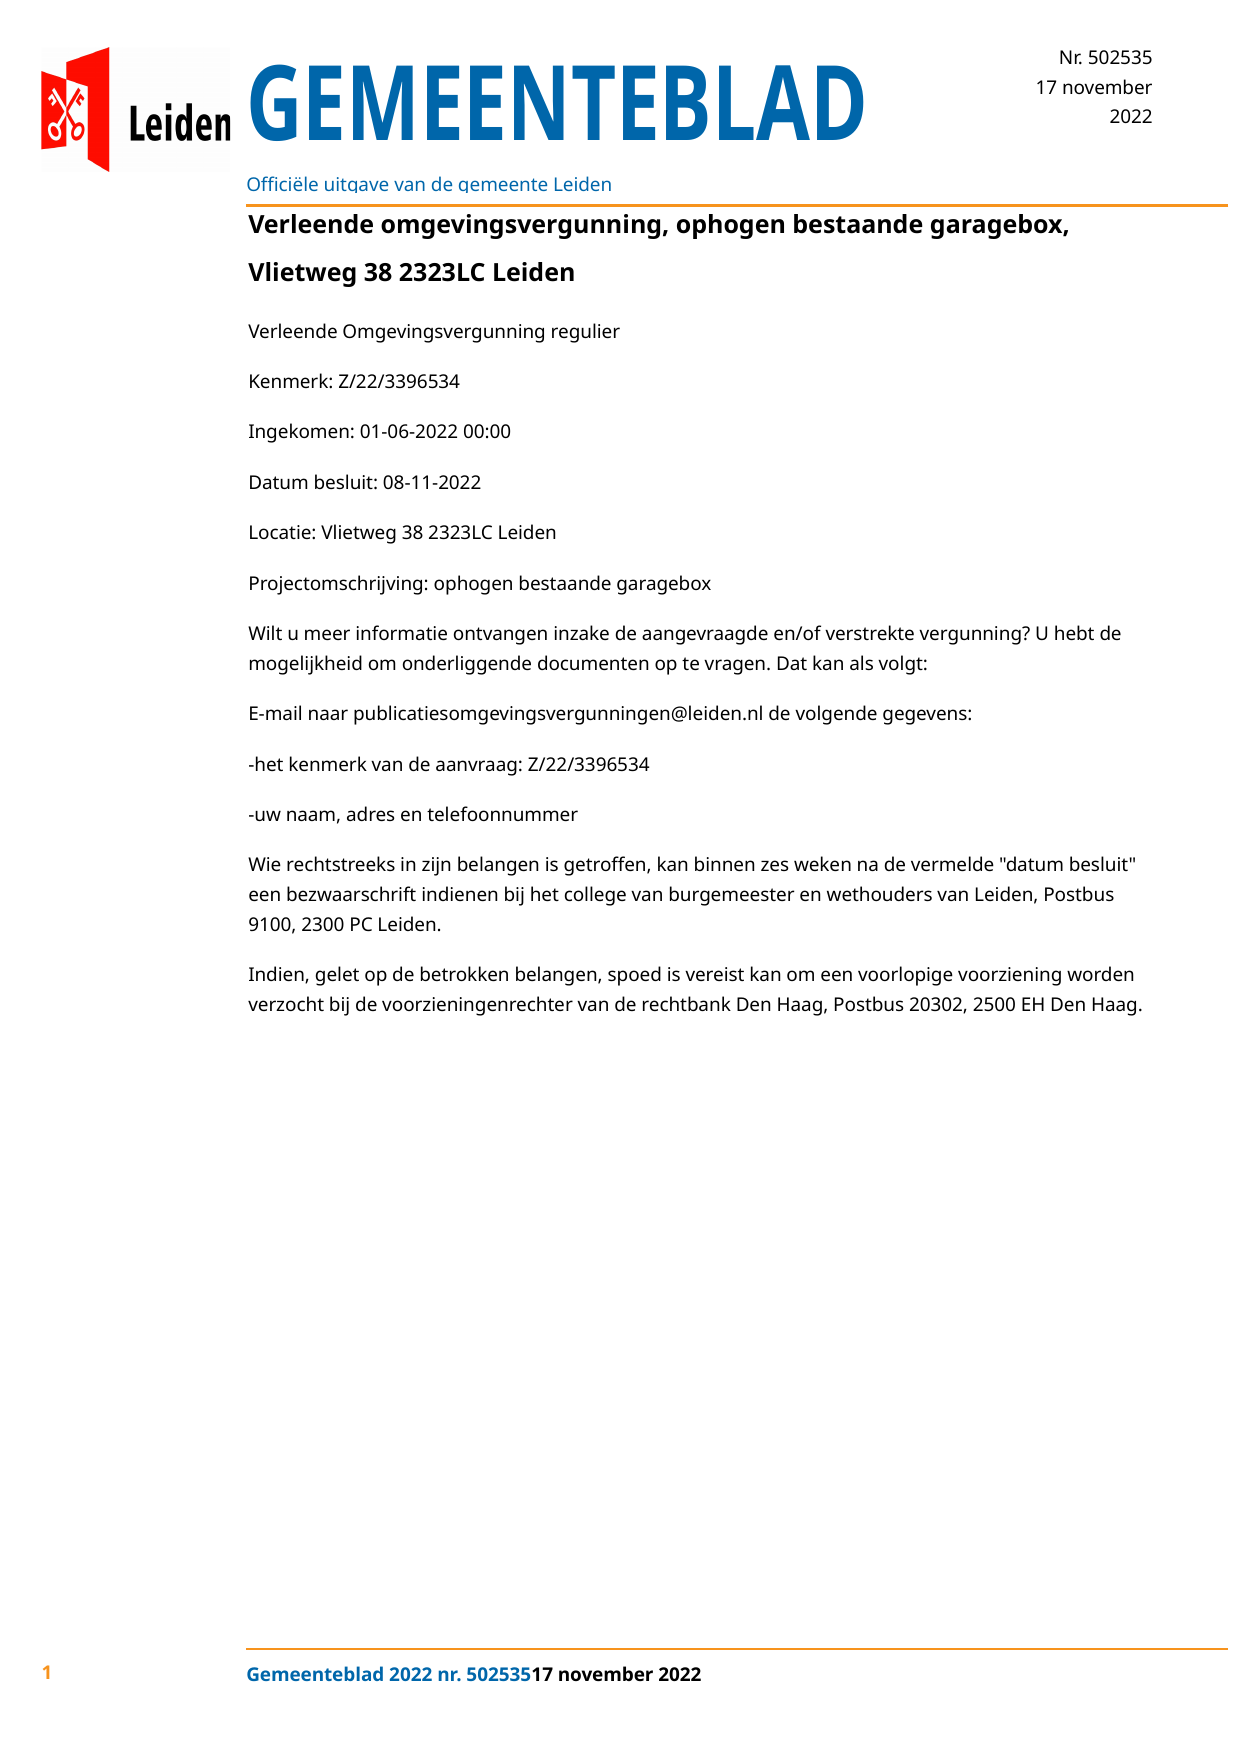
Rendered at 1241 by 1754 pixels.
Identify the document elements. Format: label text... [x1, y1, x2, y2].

text -het kenmerk van de aanvraag: Z/22/3396534 [248, 751, 1152, 777]
text Indien, gelet op de betrokken belangen, spoed is vereist kan om een voorlopige voorziening worden verzocht bij de voorzieningenrechter van de rechtbank Den Haag, Postbus 20302, 2500 EH Den Haag. [248, 961, 1152, 1017]
text Datum besluit: 08-11-2022 [248, 469, 1152, 495]
picture [41, 47, 231, 172]
text -uw naam, adres en telefoonnummer [248, 801, 1152, 827]
text Verleende Omgevingsvergunning regulier [248, 318, 1152, 344]
text Kenmerk: Z/22/3396534 [248, 368, 1152, 394]
text Wie rechtstreeks in zijn belangen is getroffen, kan binnen zes weken na de vermelde "datum besluit" een bezwaarschrift indienen bij het college van burgemeester en wethouders van Leiden, Postbus 9100, 2300 PC Leiden. [248, 852, 1152, 937]
text Ingekomen: 01-06-2022 00:00 [248, 419, 1152, 444]
text Projectomschrijving: ophogen bestaande garagebox [248, 570, 1152, 596]
text Verleende omgevingsvergunning, ophogen bestaande garagebox, Vlietweg 38 2323LC Leiden [248, 207, 1152, 288]
text Locatie: Vlietweg 38 2323LC Leiden [248, 519, 1152, 545]
text Wilt u meer informatie ontvangen inzake de aangevraagde en/of verstrekte vergunning? U hebt de mogelijkheid om onderliggende documenten op te vragen. Dat kan als volgt: [248, 620, 1152, 676]
text E-mail naar publicatiesomgevingsvergunningen@leiden.nl de volgende gegevens: [248, 700, 1152, 726]
